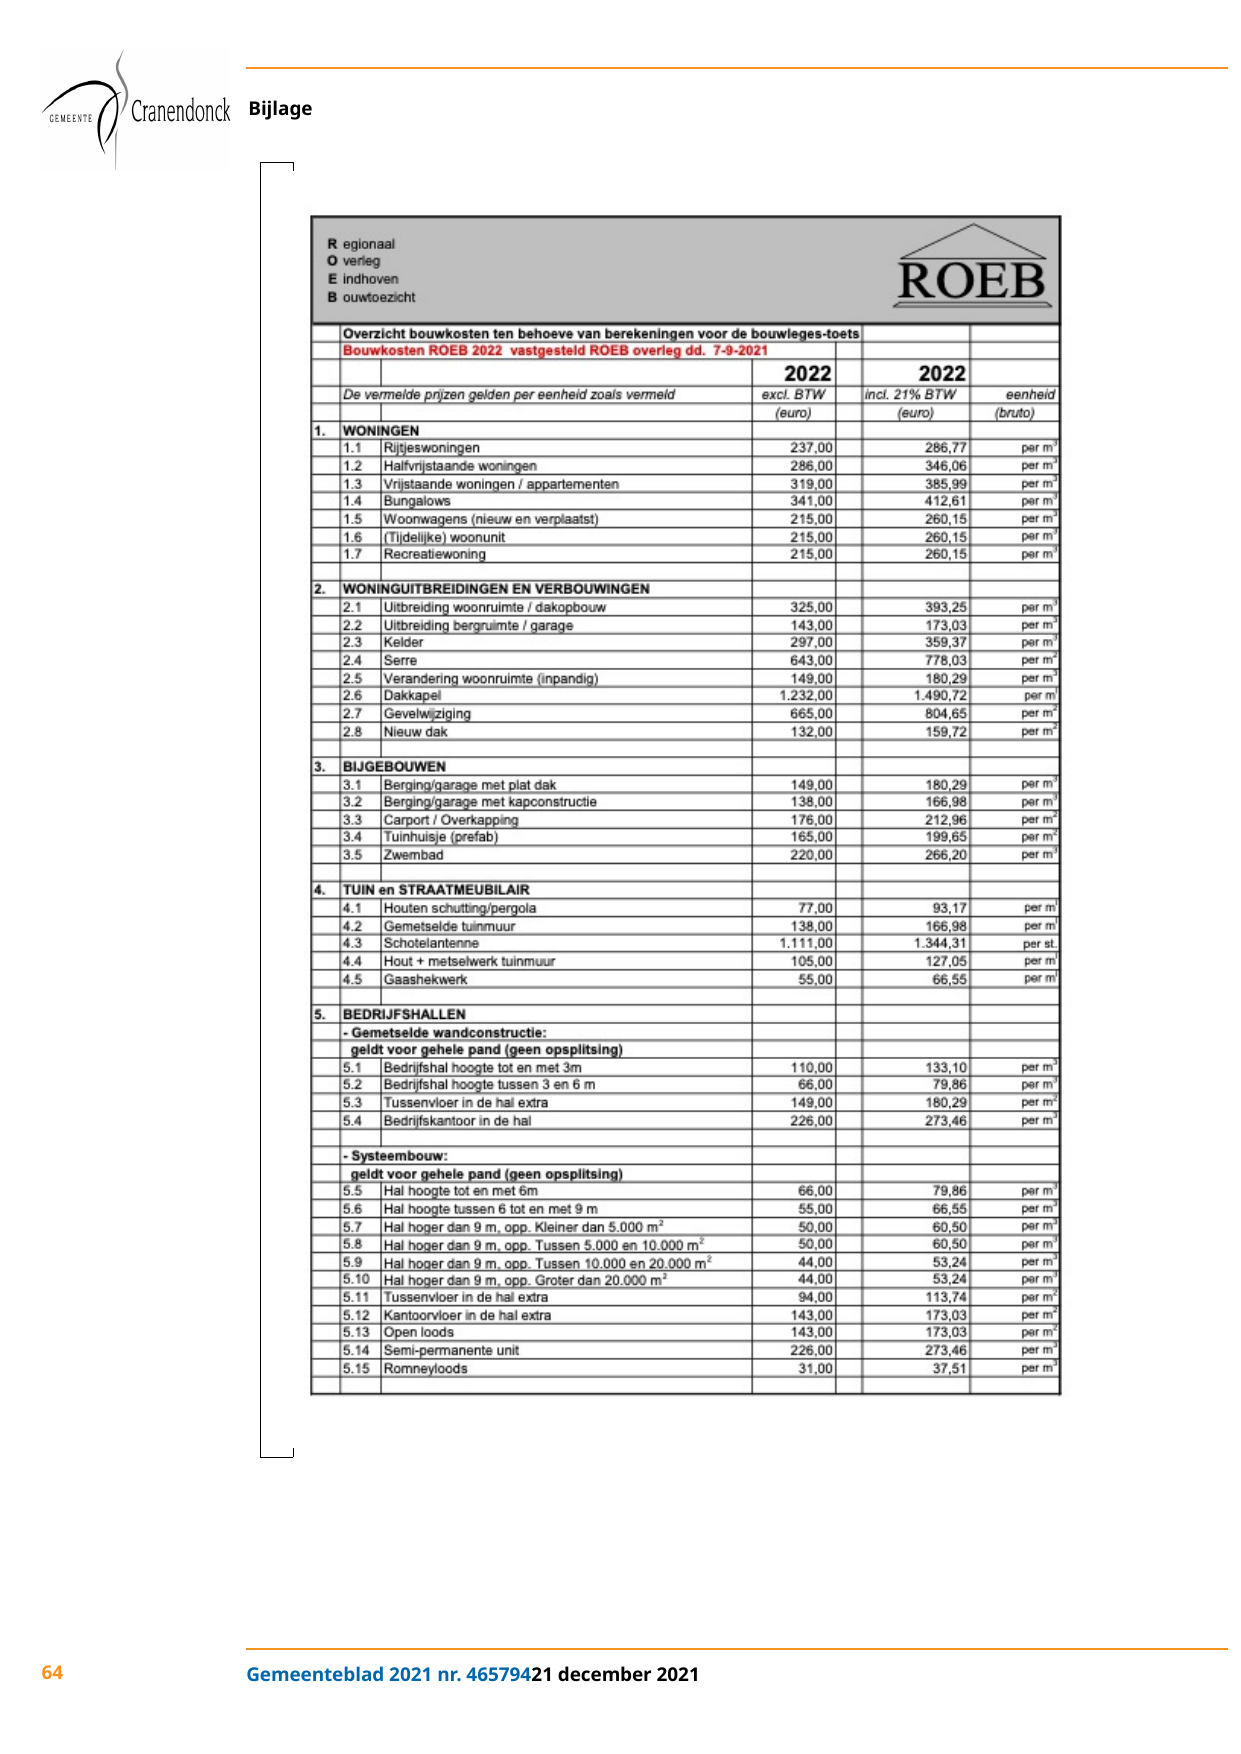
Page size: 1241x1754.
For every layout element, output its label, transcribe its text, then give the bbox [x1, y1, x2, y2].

text Bijlage [248, 95, 1152, 121]
picture [41, 47, 231, 172]
picture [268, 171, 1173, 1448]
